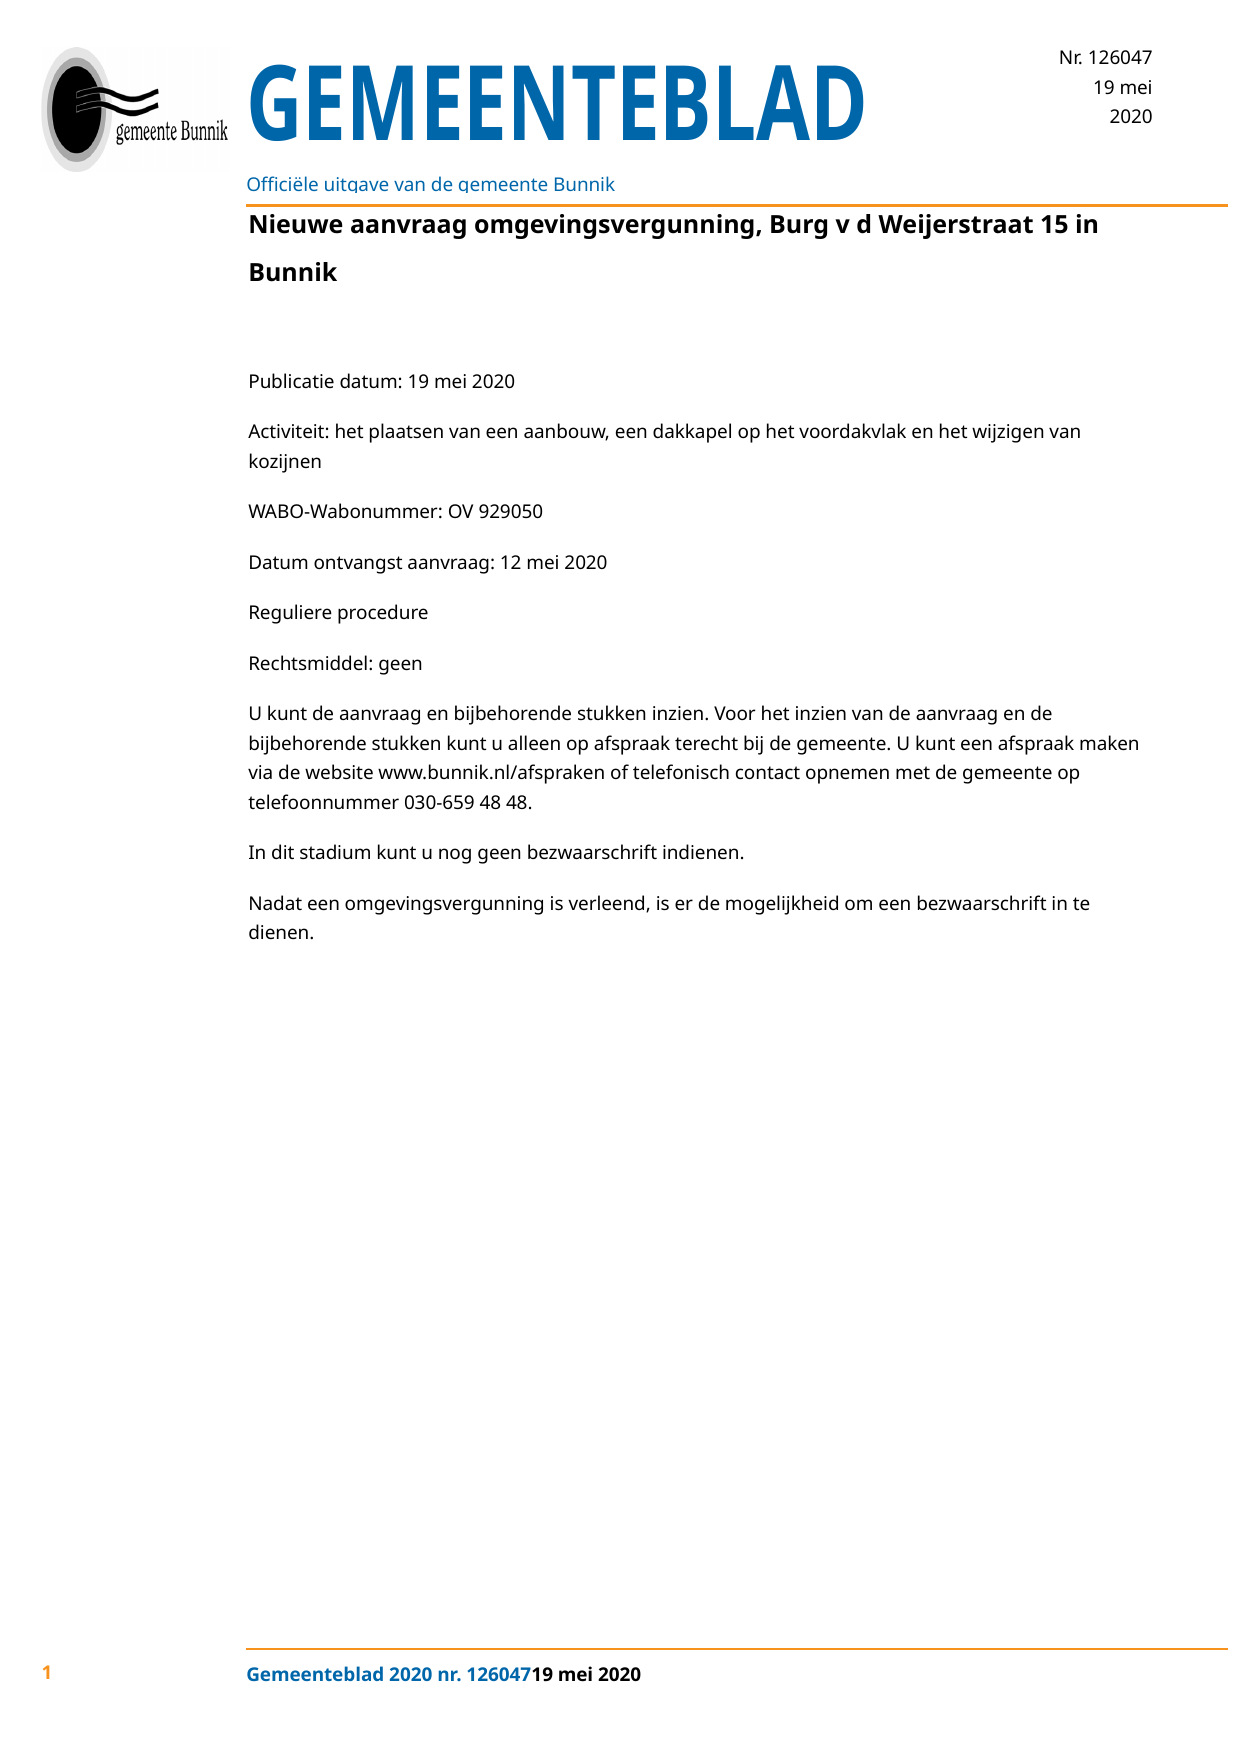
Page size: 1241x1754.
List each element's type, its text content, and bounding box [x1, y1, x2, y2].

picture [41, 47, 231, 172]
text Activiteit: het plaatsen van een aanbouw, een dakkapel op het voordakvlak en het wijzigen van kozijnen [248, 419, 1152, 474]
text Nadat een omgevingsvergunning is verleend, is er de mogelijkheid om een bezwaarschrift in te dienen. [248, 890, 1152, 945]
text In dit stadium kunt u nog geen bezwaarschrift indienen. [248, 839, 1152, 865]
text WABO-Wabonummer: OV 929050 [248, 499, 1152, 524]
text Reguliere procedure [248, 599, 1152, 625]
text Rechtsmiddel: geen [248, 650, 1152, 676]
text U kunt de aanvraag en bijbehorende stukken inzien. Voor het inzien van de aanvraag en de bijbehorende stukken kunt u alleen op afspraak terecht bij de gemeente. U kunt een afspraak maken via de website www.bunnik.nl/afspraken of telefonisch contact opnemen met de gemeente op telefoonnummer 030-659 48 48. [248, 700, 1152, 815]
text Publicatie datum: 19 mei 2020 [248, 368, 1152, 394]
text Datum ontvangst aanvraag: 12 mei 2020 [248, 549, 1152, 575]
text Nieuwe aanvraag omgevingsvergunning, Burg v d Weijerstraat 15 in Bunnik [248, 207, 1152, 288]
